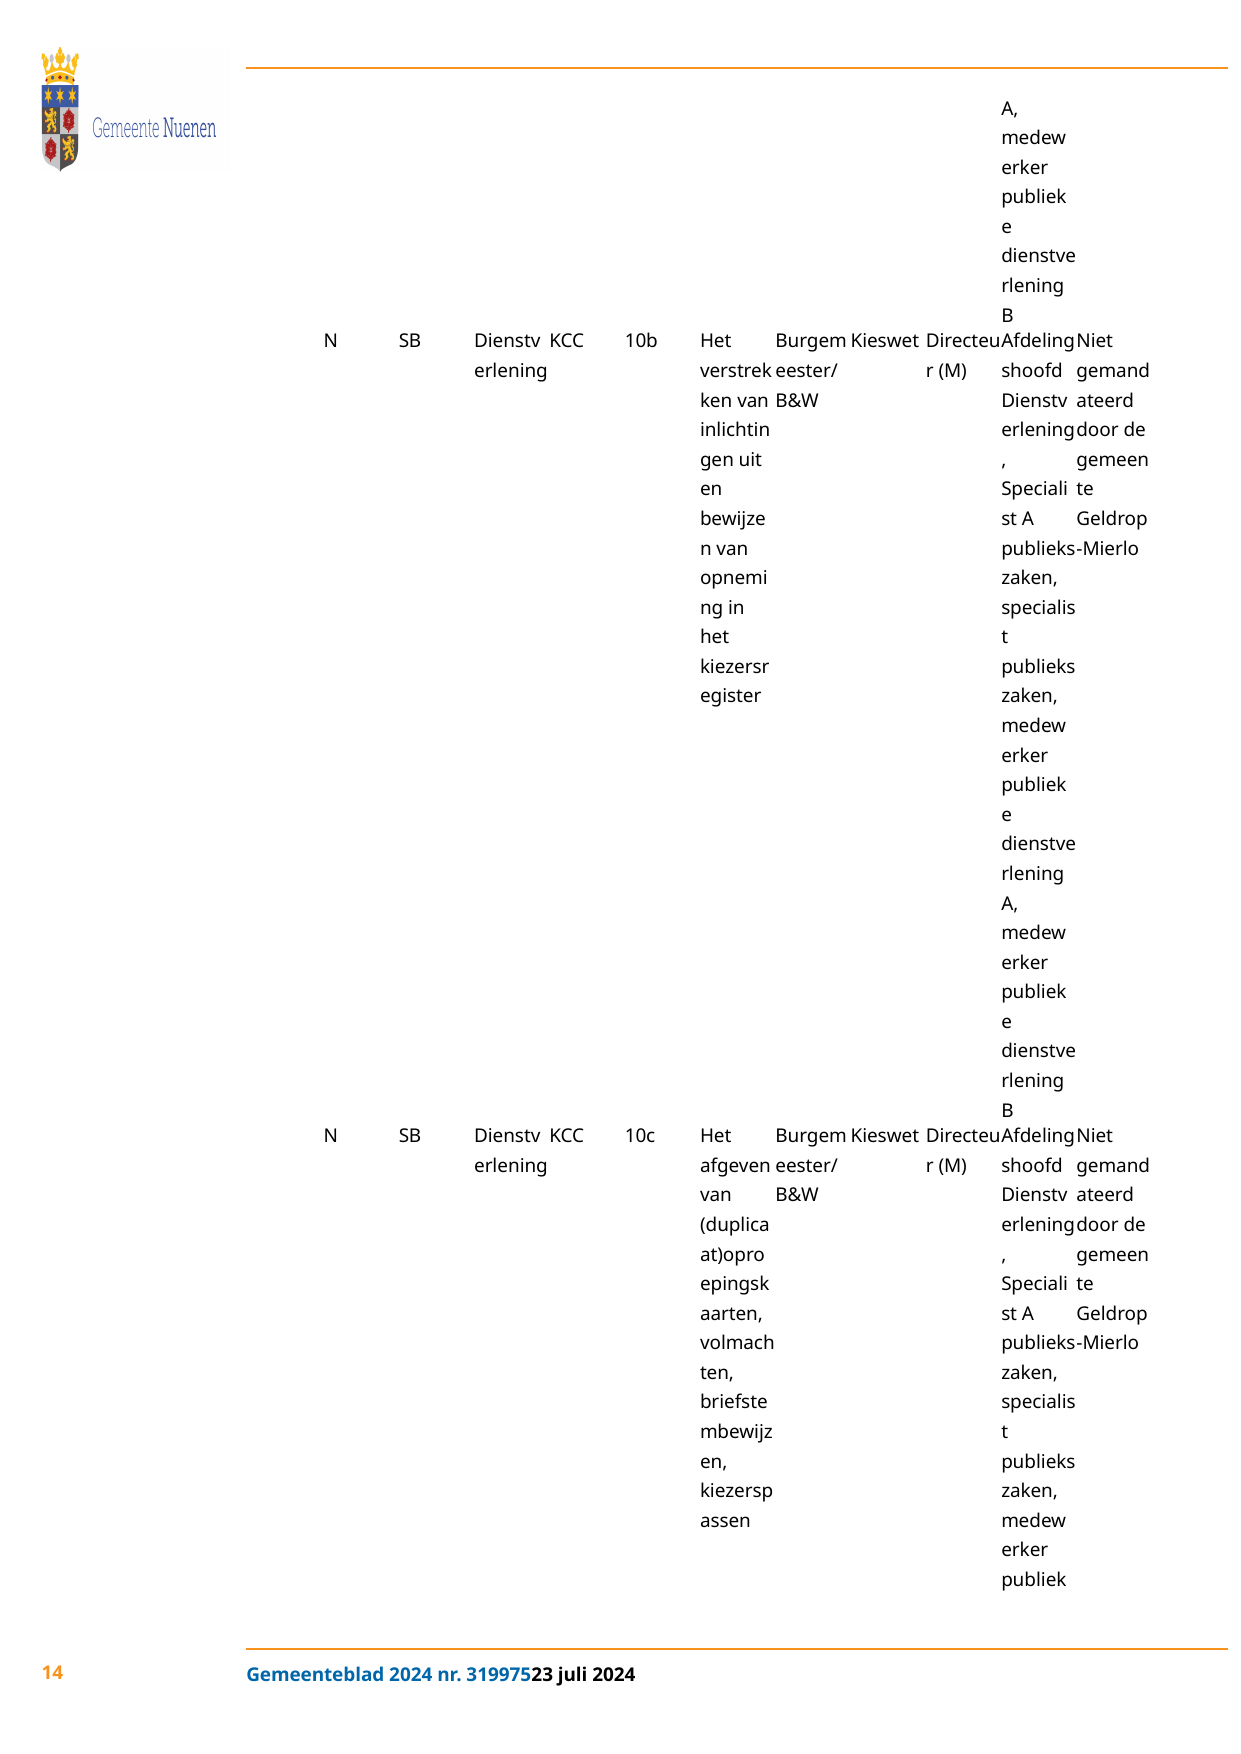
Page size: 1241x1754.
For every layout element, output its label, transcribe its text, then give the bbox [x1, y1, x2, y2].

table_cell Kieswet [850, 1123, 926, 1592]
table_cell Afdelingshoofd Dienstverlening, Specialist A publiekszaken, specialist publiekszaken, medewerker publiek [1001, 1123, 1076, 1592]
table_cell [1076, 95, 1152, 328]
table_cell SB [399, 328, 474, 1122]
table_cell [850, 95, 926, 328]
table_cell SB [399, 1123, 474, 1592]
table_cell [775, 95, 850, 328]
table_cell KCC [549, 1123, 624, 1592]
table_cell [926, 95, 1001, 328]
table_cell [248, 1123, 323, 1592]
table_cell Burgemeester/B&W [775, 328, 850, 1122]
table_cell Directeur (M) [926, 328, 1001, 1122]
table_cell [323, 95, 398, 328]
table_cell Niet gemandateerd door de gemeente Geldrop-Mierlo [1076, 1123, 1152, 1592]
table_cell A, medewerker publieke dienstverlening B [1001, 95, 1076, 328]
table_cell Burgemeester/B&W [775, 1123, 850, 1592]
table_cell N [323, 1123, 398, 1592]
table_cell Dienstverlening [474, 1123, 549, 1592]
table_cell Dienstverlening [474, 328, 549, 1122]
table_cell N [323, 328, 398, 1122]
table_cell [625, 95, 700, 328]
table_cell [474, 95, 549, 328]
table_cell Kieswet [850, 328, 926, 1122]
table_cell [399, 95, 474, 328]
table_cell KCC [549, 328, 624, 1122]
table_cell 10c [625, 1123, 700, 1592]
table_cell Directeur (M) [926, 1123, 1001, 1592]
table_cell Het afgeven van (duplicaat)oproepingskaarten, volmachten, briefstembewijzen, kiezerspassen [700, 1123, 775, 1592]
table_cell Afdelingshoofd Dienstverlening, Specialist A publiekszaken, specialist publiekszaken, medewerker publieke dienstverlening A, medewerker publieke dienstverlening B [1001, 328, 1076, 1122]
table_cell [700, 95, 775, 328]
table_cell [248, 328, 323, 1122]
table_cell [549, 95, 624, 328]
table_cell Het verstrekken van inlichtingen uit en bewijzen van opneming in het kiezersregister [700, 328, 775, 1122]
table_cell [248, 95, 323, 328]
table_cell Niet gemandateerd door de gemeente Geldrop-Mierlo [1076, 328, 1152, 1122]
table_cell 10b [625, 328, 700, 1122]
picture [41, 47, 231, 172]
